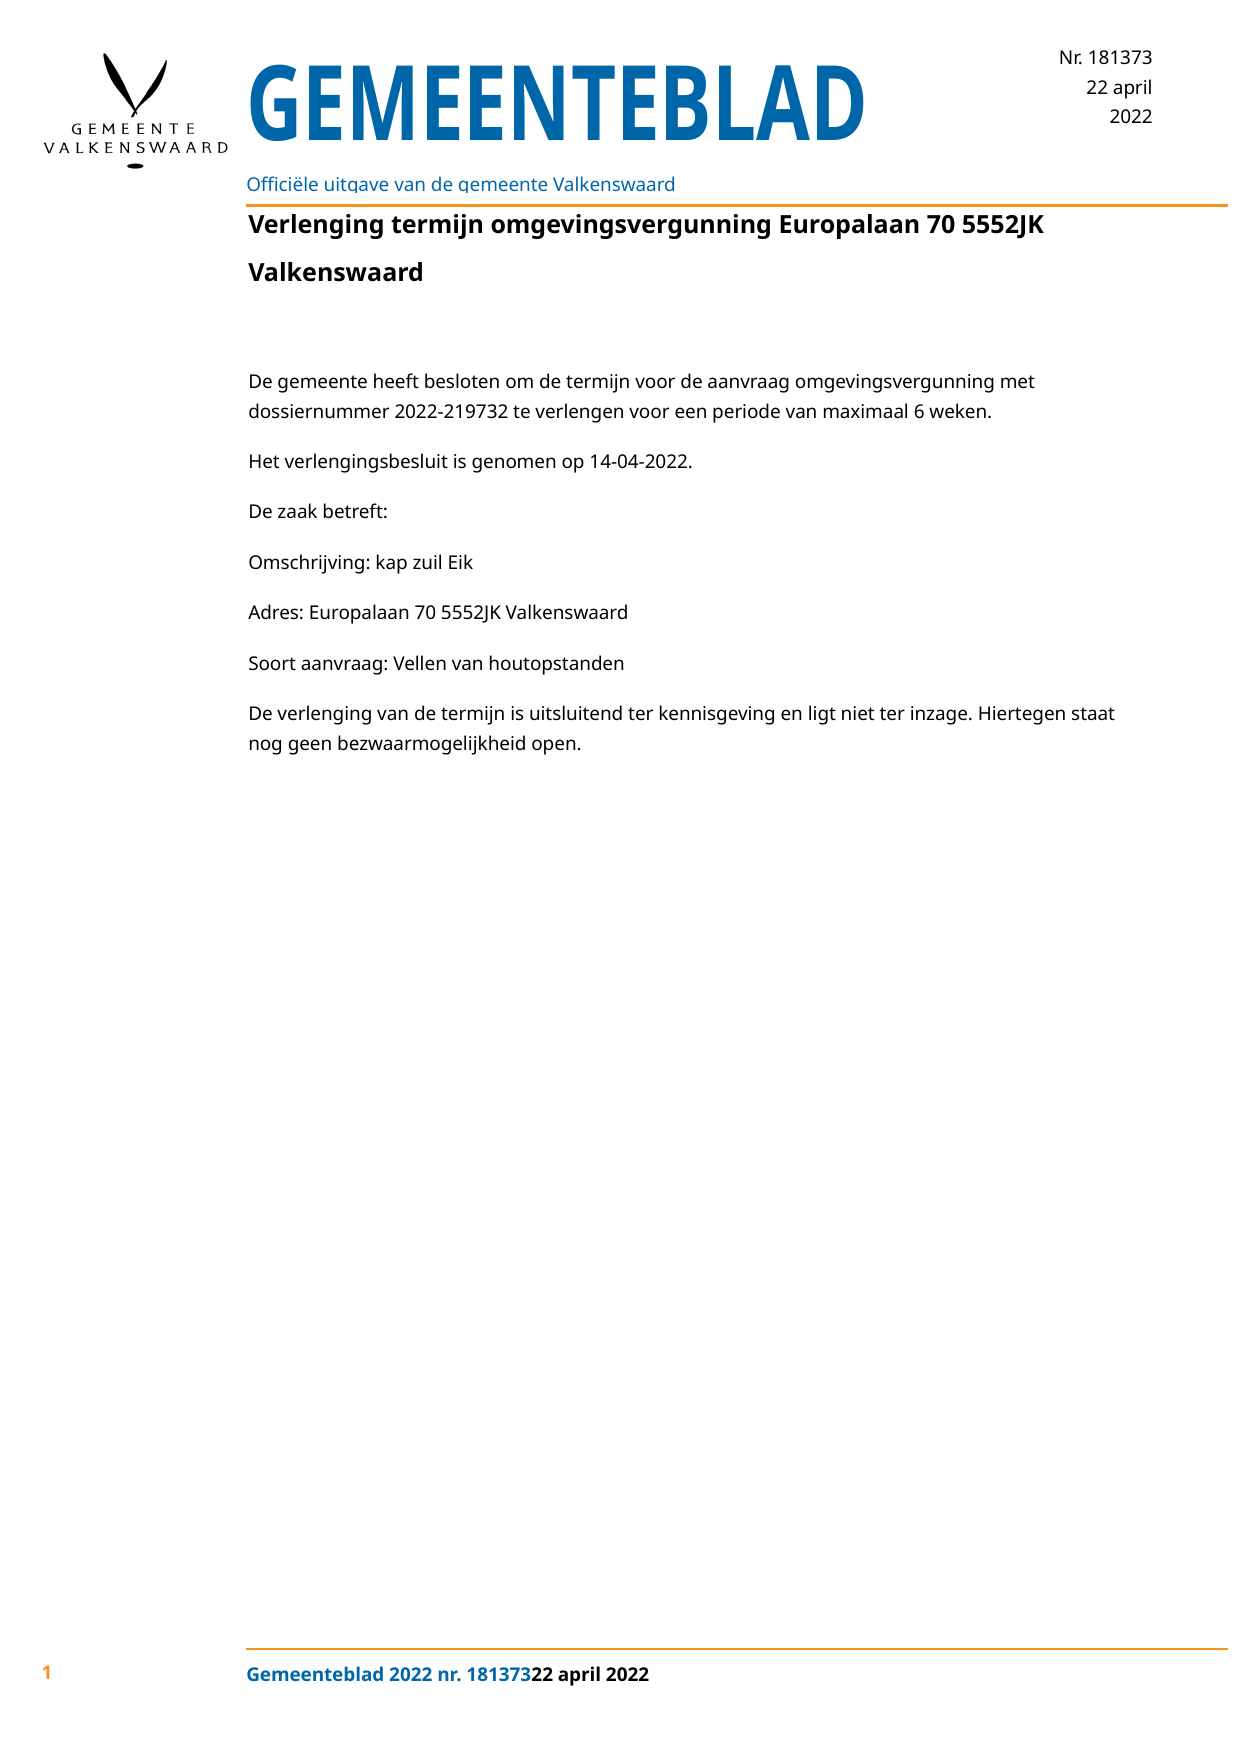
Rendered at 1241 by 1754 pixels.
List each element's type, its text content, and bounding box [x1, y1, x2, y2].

picture [41, 47, 231, 172]
text Verlenging termijn omgevingsvergunning Europalaan 70 5552JK Valkenswaard [248, 207, 1152, 288]
text De zaak betreft: [248, 499, 1152, 524]
text Soort aanvraag: Vellen van houtopstanden [248, 650, 1152, 676]
text De verlenging van de termijn is uitsluitend ter kennisgeving en ligt niet ter inzage. Hiertegen staat nog geen bezwaarmogelijkheid open. [248, 700, 1152, 756]
text De gemeente heeft besloten om de termijn voor de aanvraag omgevingsvergunning met dossiernummer 2022-219732 te verlengen voor een periode van maximaal 6 weken. [248, 368, 1152, 424]
text Het verlengingsbesluit is genomen op 14-04-2022. [248, 448, 1152, 474]
text Adres: Europalaan 70 5552JK Valkenswaard [248, 599, 1152, 625]
text Omschrijving: kap zuil Eik [248, 549, 1152, 575]
